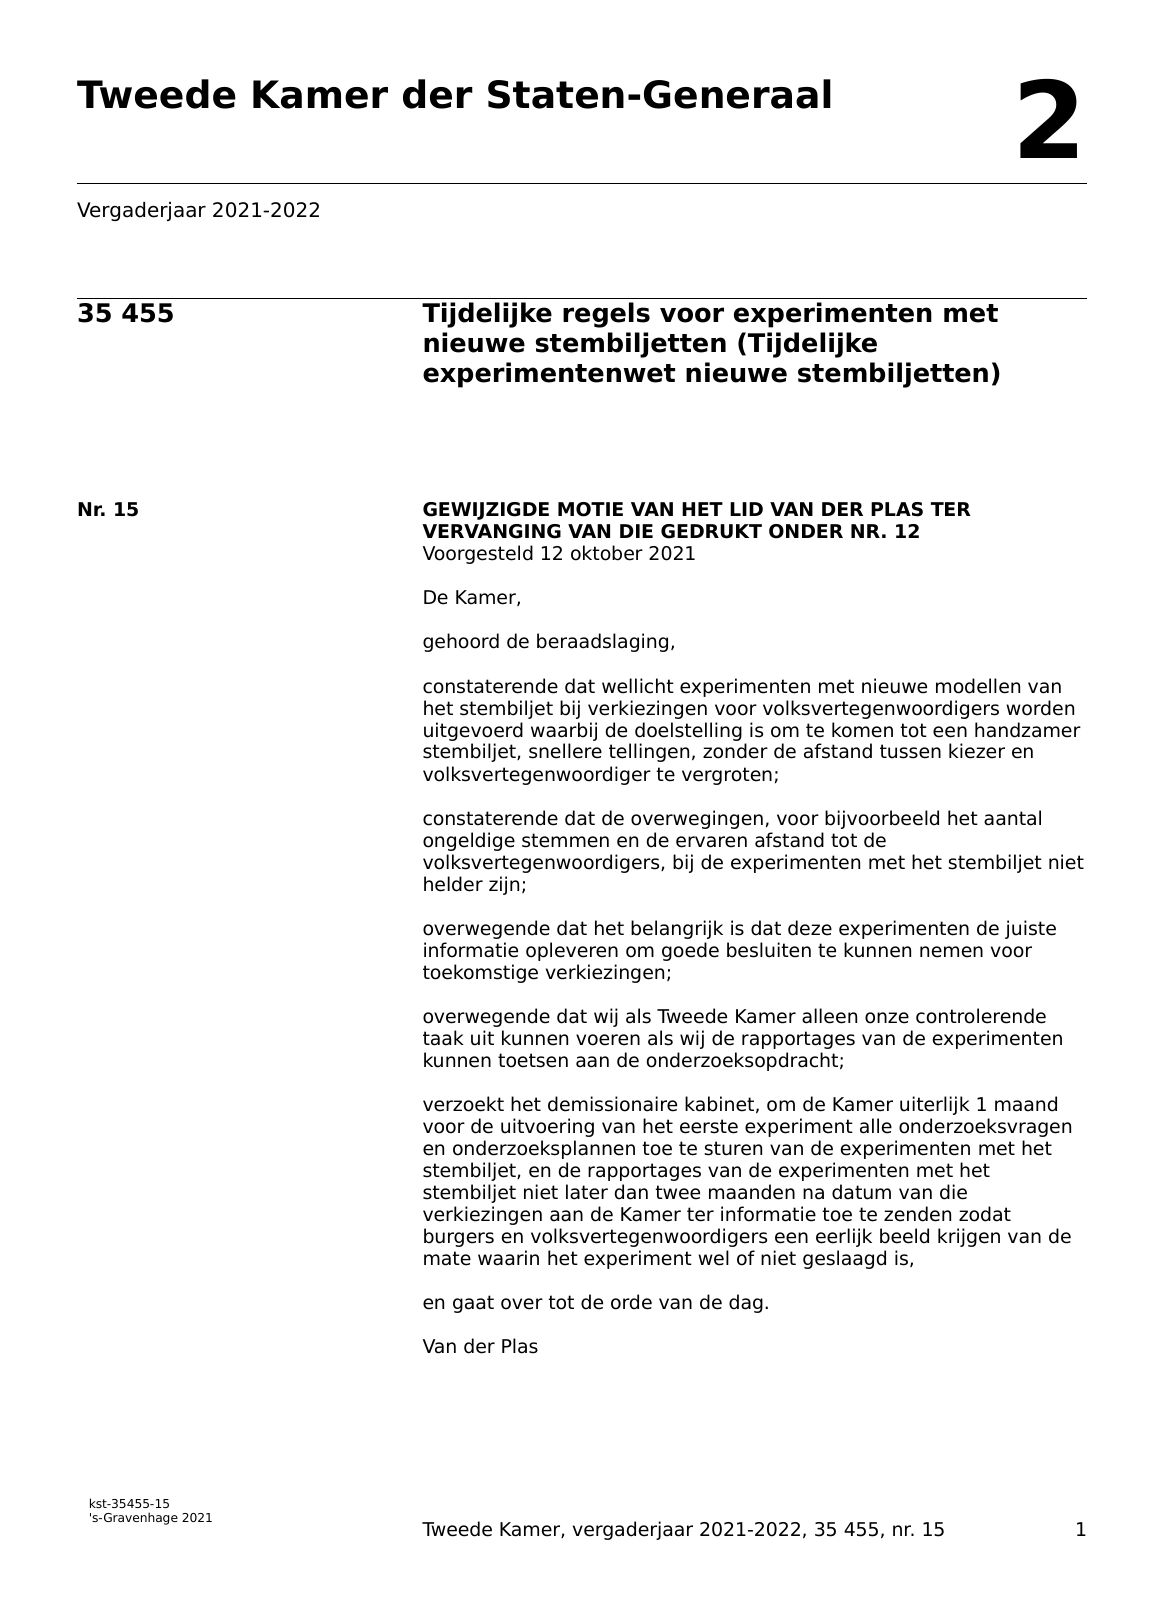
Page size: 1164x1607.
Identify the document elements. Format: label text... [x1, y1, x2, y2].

text 's-Gravenhage 2021 [88, 1511, 323, 1525]
text Van der Plas [422, 1336, 1087, 1358]
text overwegende dat het belangrijk is dat deze experimenten de juiste informatie opleveren om goede besluiten te kunnen nemen voor toekomstige verkiezingen; [422, 918, 1087, 984]
table_cell Vergaderjaar 2021-2022 [77, 184, 1087, 298]
text en gaat over tot de orde van de dag. [422, 1292, 1087, 1314]
text gehoord de beraadslaging, [422, 631, 1087, 653]
text constaterende dat de overwegingen, voor bijvoorbeeld het aantal ongeldige stemmen en de ervaren afstand tot de volksvertegenwoordigers, bij de experimenten met het stembiljet niet helder zijn; [422, 808, 1087, 896]
subtitle Nr. 15 GEWIJZIGDE MOTIE VAN HET LID VAN DER PLAS TER VERVANGING VAN DIE GEDRUKT ONDER NR. 12 [77, 499, 1087, 543]
subtitle 35 455 Tijdelijke regels voor experimenten met nieuwe stembiljetten (Tijdelijke experimentenwet nieuwe stembiljetten) [77, 299, 1087, 388]
text overwegende dat wij als Tweede Kamer alleen onze controlerende taak uit kunnen voeren als wij de rapportages van de experimenten kunnen toetsen aan de onderzoeksopdracht; [422, 1006, 1087, 1072]
text verzoekt het demissionaire kabinet, om de Kamer uiterlijk 1 maand voor de uitvoering van het eerste experiment alle onderzoeksvragen en onderzoeksplannen toe te sturen van de experimenten met het stembiljet, en de rapportages van de experimenten met het stembiljet niet later dan twee maanden na datum van die verkiezingen aan de Kamer ter informatie toe te zenden zodat burgers en volksvertegenwoordigers een eerlijk beeld krijgen van de mate waarin het experiment wel of niet geslaagd is, [422, 1094, 1087, 1270]
table_header Tweede Kamer der Staten-Generaal [77, 59, 886, 183]
table_header 2 [886, 59, 1087, 183]
text kst-35455-15 [88, 1497, 323, 1511]
text constaterende dat wellicht experimenten met nieuwe modellen van het stembiljet bij verkiezingen voor volksvertegenwoordigers worden uitgevoerd waarbij de doelstelling is om te komen tot een handzamer stembiljet, snellere tellingen, zonder de afstand tussen kiezer en volksvertegenwoordiger te vergroten; [422, 676, 1087, 785]
text Voorgesteld 12 oktober 2021 [422, 543, 1087, 565]
text De Kamer, [422, 587, 1087, 609]
